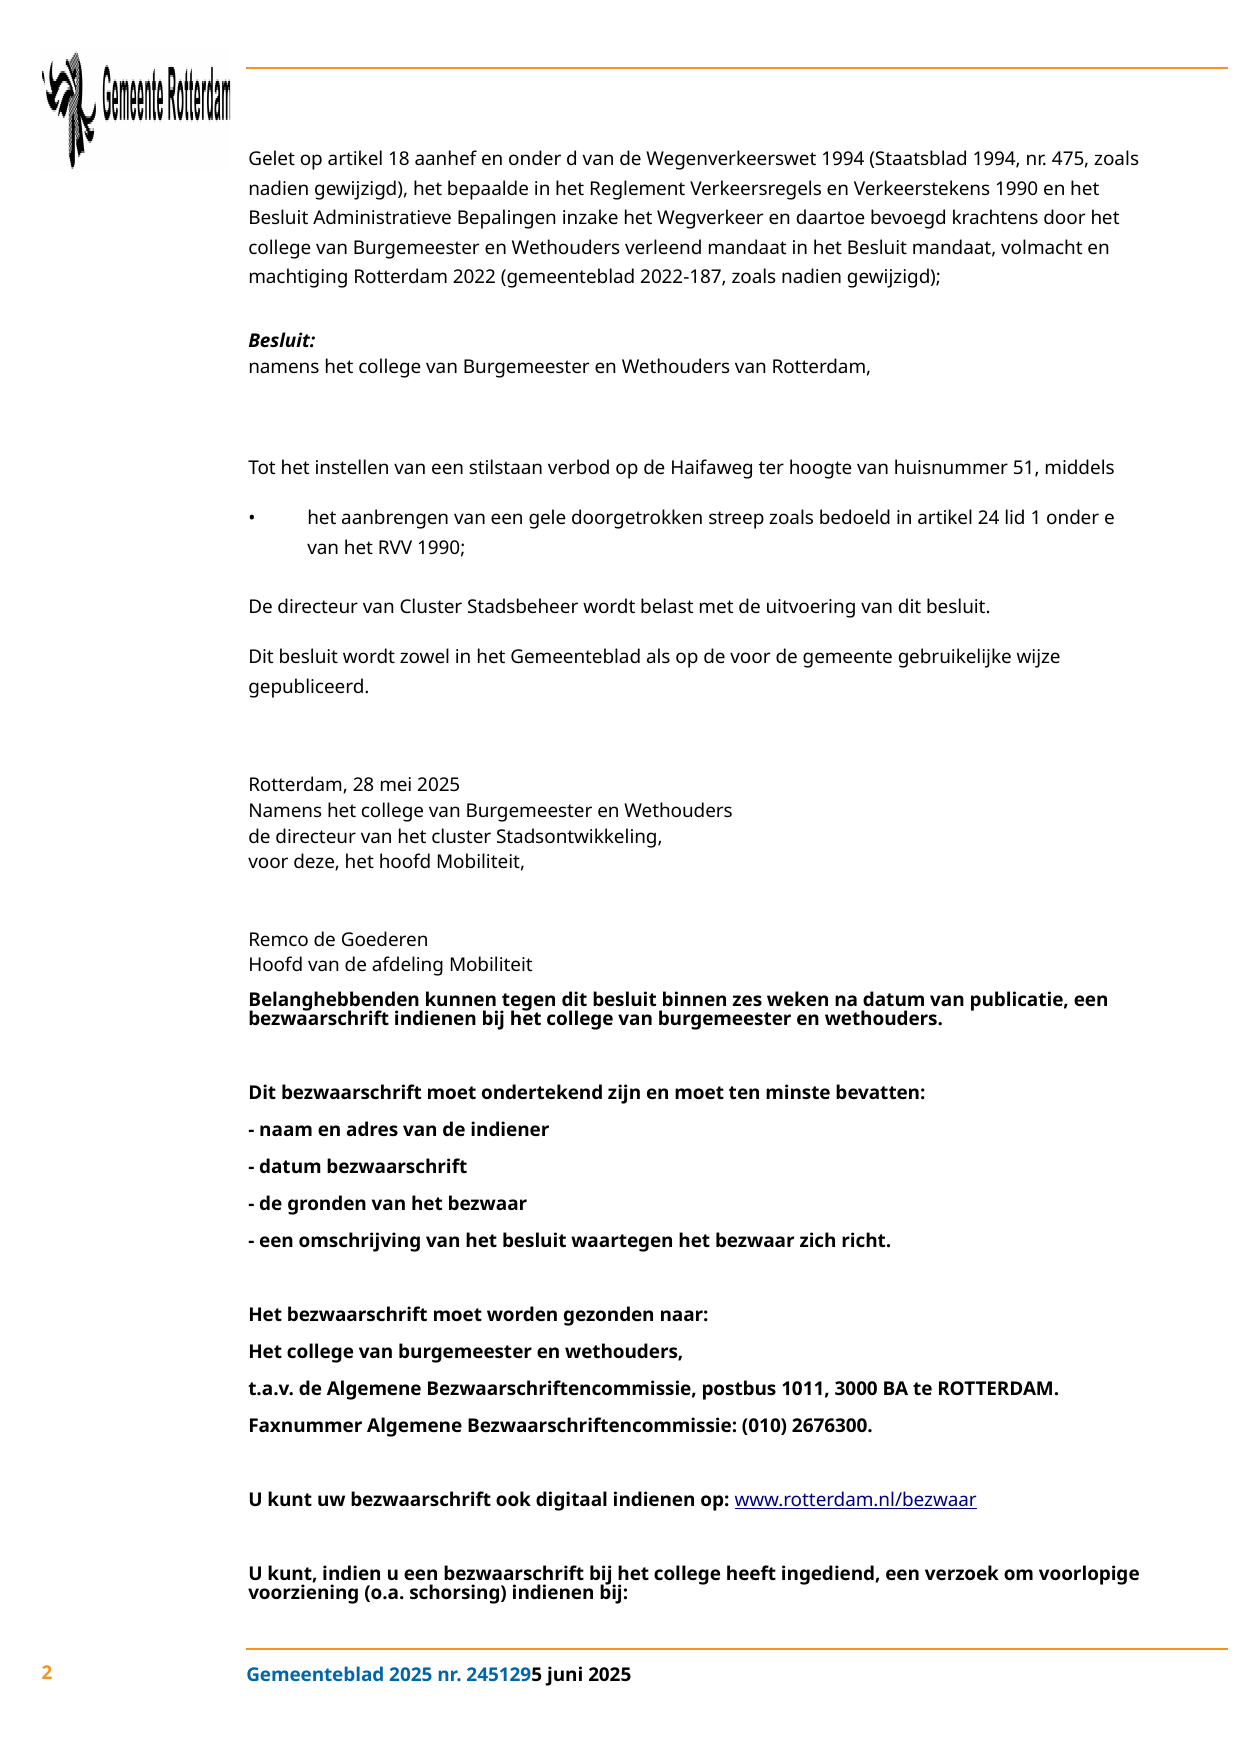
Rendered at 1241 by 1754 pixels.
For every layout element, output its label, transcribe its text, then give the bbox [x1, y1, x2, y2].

text voor deze, het hoofd Mobiliteit, [248, 849, 1152, 874]
text Remco de Goederen [248, 926, 1152, 952]
text Dit besluit wordt zowel in het Gemeenteblad als op de voor de gemeente gebruikelijke wijze gepubliceerd. [248, 644, 1152, 699]
text Gelet op artikel 18 aanhef en onder d van de Wegenverkeerswet 1994 (Staatsblad 1994, nr. 475, zoals nadien gewijzigd), het bepaalde in het Reglement Verkeersregels en Verkeerstekens 1990 en het Besluit Administratieve Bepalingen inzake het Wegverkeer en daartoe bevoegd krachtens door het college van Burgemeester en Wethouders verleend mandaat in het Besluit mandaat, volmacht en machtiging Rotterdam 2022 (gemeenteblad 2022-187, zoals nadien gewijzigd); [248, 145, 1152, 289]
list het aanbrengen van een gele doorgetrokken streep zoals bedoeld in artikel 24 lid 1 onder e van het RVV 1990; [248, 504, 1152, 560]
text Het bezwaarschrift moet worden gezonden naar: [248, 1306, 1152, 1325]
text t.a.v. de Algemene Bezwaarschriftencommissie, postbus 1011, 3000 BA te ROTTERDAM. [248, 1380, 1152, 1399]
text - de gronden van het bezwaar [248, 1195, 1152, 1214]
text Besluit: [248, 327, 1152, 353]
text Het college van burgemeester en wethouders, [248, 1343, 1152, 1362]
text U kunt, indien u een bezwaarschrift bij het college heeft ingediend, een verzoek om voorlopige voorziening (o.a. schorsing) indienen bij: [248, 1565, 1152, 1603]
text - een omschrijving van het besluit waartegen het bezwaar zich richt. [248, 1232, 1152, 1251]
text Namens het college van Burgemeester en Wethouders [248, 797, 1152, 823]
text - naam en adres van de indiener [248, 1121, 1152, 1140]
text U kunt uw bezwaarschrift ook digitaal indienen op: www.rotterdam.nl/bezwaar [248, 1491, 1152, 1510]
text namens het college van Burgemeester en Wethouders van Rotterdam, [248, 353, 1152, 379]
text Hoofd van de afdeling Mobiliteit [248, 952, 1152, 977]
picture [41, 47, 231, 172]
text Belanghebbenden kunnen tegen dit besluit binnen zes weken na datum van publicatie, een bezwaarschrift indienen bij het college van burgemeester en wethouders. [248, 991, 1152, 1029]
text - datum bezwaarschrift [248, 1158, 1152, 1177]
text de directeur van het cluster Stadsontwikkeling, [248, 823, 1152, 849]
text De directeur van Cluster Stadsbeheer wordt belast met de uitvoering van dit besluit. [248, 593, 1152, 619]
text Rotterdam, 28 mei 2025 [248, 771, 1152, 797]
text Faxnummer Algemene Bezwaarschriftencommissie: (010) 2676300. [248, 1417, 1152, 1436]
text Dit bezwaarschrift moet ondertekend zijn en moet ten minste bevatten: [248, 1084, 1152, 1103]
text Tot het instellen van een stilstaan verbod op de Haifaweg ter hoogte van huisnummer 51, middels [248, 454, 1152, 480]
